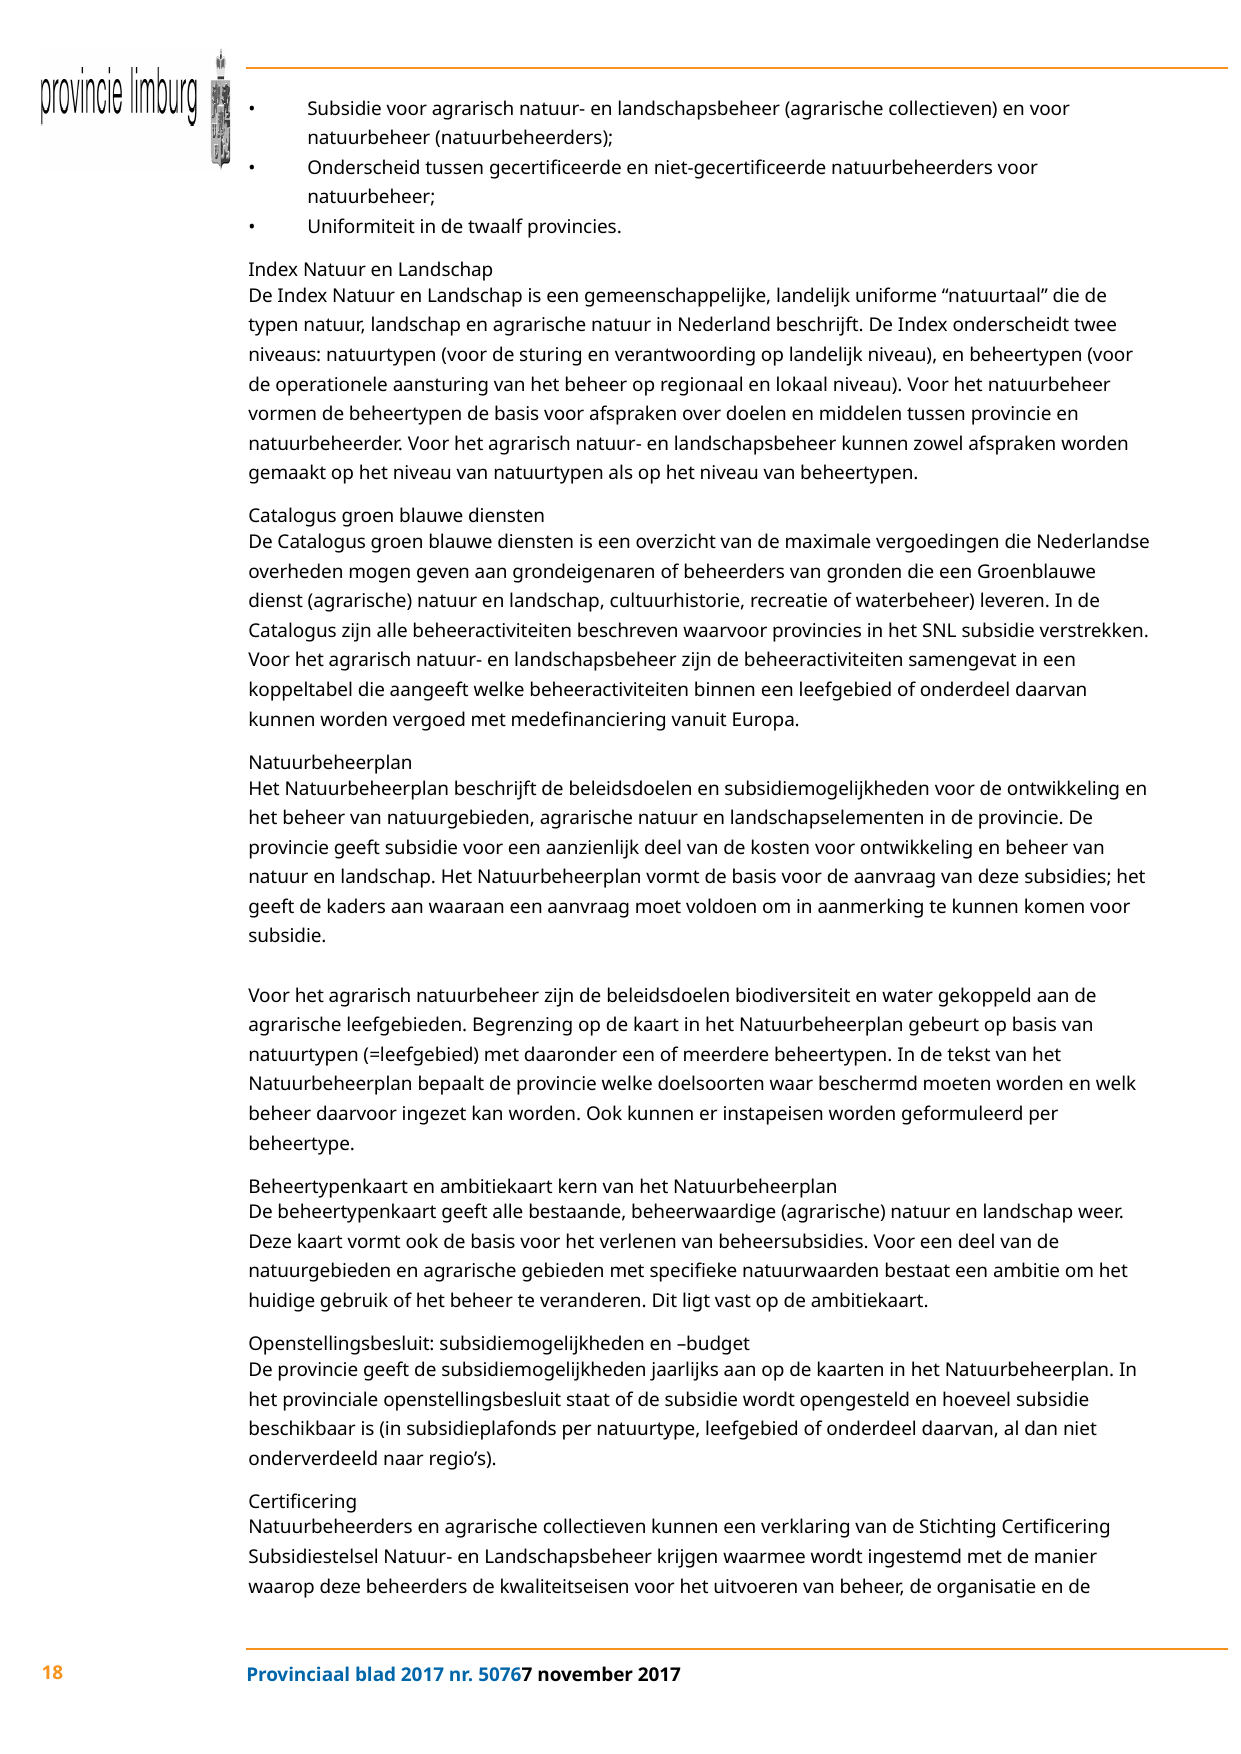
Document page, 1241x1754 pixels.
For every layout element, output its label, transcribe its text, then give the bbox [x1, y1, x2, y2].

text Openstellingsbesluit: subsidiemogelijkheden en –budget [248, 1330, 1152, 1356]
list Onderscheid tussen gecertificeerde en niet-gecertificeerde natuurbeheerders voor natuurbeheer; [248, 154, 1152, 209]
text Voor het agrarisch natuurbeheer zijn de beleidsdoelen biodiversiteit en water gekoppeld aan de agrarische leefgebieden. Begrenzing op de kaart in het Natuurbeheerplan gebeurt op basis van natuurtypen (=leefgebied) met daaronder een of meerdere beheertypen. In de tekst van het Natuurbeheerplan bepaalt de provincie welke doelsoorten waar beschermd moeten worden en welk beheer daarvoor ingezet kan worden. Ook kunnen er instapeisen worden geformuleerd per beheertype. [248, 982, 1152, 1155]
text Natuurbeheerders en agrarische collectieven kunnen een verklaring van de Stichting Certificering Subsidiestelsel Natuur- en Landschapsbeheer krijgen waarmee wordt ingestemd met de manier waarop deze beheerders de kwaliteitseisen voor het uitvoeren van beheer, de organisatie en de [248, 1514, 1152, 1599]
list Uniformiteit in de twaalf provincies. [248, 213, 1152, 239]
list Subsidie voor agrarisch natuur- en landschapsbeheer (agrarische collectieven) en voor natuurbeheer (natuurbeheerders); [248, 95, 1152, 150]
text Catalogus groen blauwe diensten [248, 503, 1152, 528]
picture [41, 47, 231, 172]
text Het Natuurbeheerplan beschrijft de beleidsdoelen en subsidiemogelijkheden voor de ontwikkeling en het beheer van natuurgebieden, agrarische natuur en landschapselementen in de provincie. De provincie geeft subsidie voor een aanzienlijk deel van de kosten voor ontwikkeling en beheer van natuur en landschap. Het Natuurbeheerplan vormt de basis voor de aanvraag van deze subsidies; het geeft de kaders aan waaraan een aanvraag moet voldoen om in aanmerking te kunnen komen voor subsidie. [248, 775, 1152, 948]
text Certificering [248, 1488, 1152, 1514]
text Beheertypenkaart en ambitiekaart kern van het Natuurbeheerplan [248, 1173, 1152, 1198]
text Natuurbeheerplan [248, 749, 1152, 775]
text Index Natuur en Landschap [248, 256, 1152, 282]
text De beheertypenkaart geeft alle bestaande, beheerwaardige (agrarische) natuur en landschap weer. Deze kaart vormt ook de basis voor het verlenen van beheersubsidies. Voor een deel van de natuurgebieden en agrarische gebieden met specifieke natuurwaarden bestaat een ambitie om het huidige gebruik of het beheer te veranderen. Dit ligt vast op de ambitiekaart. [248, 1198, 1152, 1313]
text De Catalogus groen blauwe diensten is een overzicht van de maximale vergoedingen die Nederlandse overheden mogen geven aan grondeigenaren of beheerders van gronden die een Groenblauwe dienst (agrarische) natuur en landschap, cultuurhistorie, recreatie of waterbeheer) leveren. In de Catalogus zijn alle beheeractiviteiten beschreven waarvoor provincies in het SNL subsidie verstrekken. Voor het agrarisch natuur- en landschapsbeheer zijn de beheeractiviteiten samengevat in een koppeltabel die aangeeft welke beheeractiviteiten binnen een leefgebied of onderdeel daarvan kunnen worden vergoed met medefinanciering vanuit Europa. [248, 528, 1152, 732]
text De provincie geeft de subsidiemogelijkheden jaarlijks aan op de kaarten in het Natuurbeheerplan. In het provinciale openstellingsbesluit staat of de subsidie wordt opengesteld en hoeveel subsidie beschikbaar is (in subsidieplafonds per natuurtype, leefgebied of onderdeel daarvan, al dan niet onderverdeeld naar regio’s). [248, 1356, 1152, 1471]
text De Index Natuur en Landschap is een gemeenschappelijke, landelijk uniforme “natuurtaal” die de typen natuur, landschap en agrarische natuur in Nederland beschrijft. De Index onderscheidt twee niveaus: natuurtypen (voor de sturing en verantwoording op landelijk niveau), en beheertypen (voor de operationele aansturing van het beheer op regionaal en lokaal niveau). Voor het natuurbeheer vormen de beheertypen de basis voor afspraken over doelen en middelen tussen provincie en natuurbeheerder. Voor het agrarisch natuur- en landschapsbeheer kunnen zowel afspraken worden gemaakt op het niveau van natuurtypen als op het niveau van beheertypen. [248, 282, 1152, 485]
